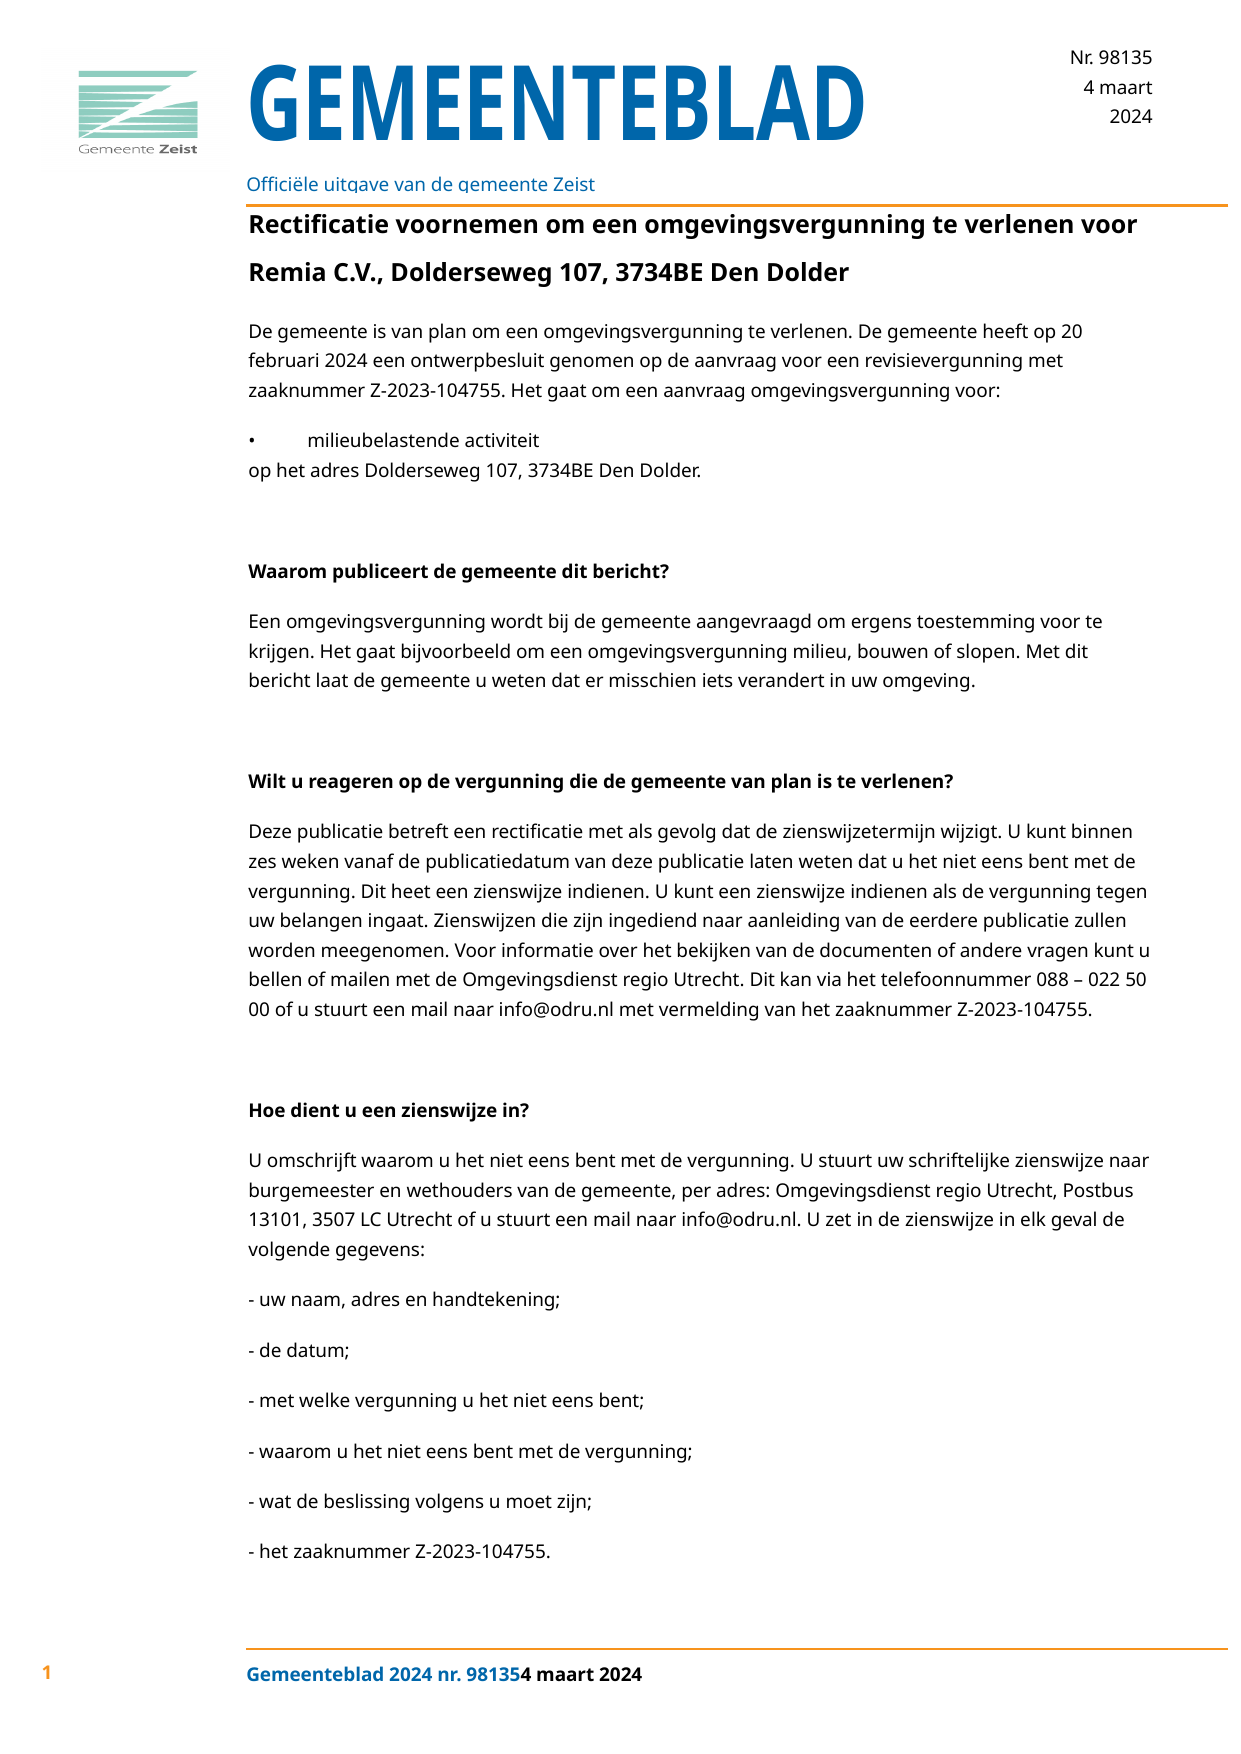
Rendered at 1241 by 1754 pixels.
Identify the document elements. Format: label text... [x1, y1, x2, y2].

text De gemeente is van plan om een omgevingsvergunning te verlenen. De gemeente heeft op 20 februari 2024 een ontwerpbesluit genomen op de aanvraag voor een revisievergunning met zaaknummer Z-2023-104755. Het gaat om een aanvraag omgevingsvergunning voor: [248, 318, 1152, 403]
text Een omgevingsvergunning wordt bij de gemeente aangevraagd om ergens toestemming voor te krijgen. Het gaat bijvoorbeeld om een omgevingsvergunning milieu, bouwen of slopen. Met dit bericht laat de gemeente u weten dat er misschien iets verandert in uw omgeving. [248, 608, 1152, 693]
text Hoe dient u een zienswijze in? [248, 1097, 1152, 1123]
text - met welke vergunning u het niet eens bent; [248, 1387, 1152, 1413]
text - uw naam, adres en handtekening; [248, 1287, 1152, 1312]
text - waarom u het niet eens bent met de vergunning; [248, 1438, 1152, 1464]
text Rectificatie voornemen om een omgevingsvergunning te verlenen voor Remia C.V., Dolderseweg 107, 3734BE Den Dolder [248, 207, 1152, 288]
text - het zaaknummer Z-2023-104755. [248, 1539, 1152, 1564]
text Deze publicatie betreft een rectificatie met als gevolg dat de zienswijzetermijn wijzigt. U kunt binnen zes weken vanaf de publicatiedatum van deze publicatie laten weten dat u het niet eens bent met de vergunning. Dit heet een zienswijze indienen. U kunt een zienswijze indienen als de vergunning tegen uw belangen ingaat. Zienswijzen die zijn ingediend naar aanleiding van de eerdere publicatie zullen worden meegenomen. Voor informatie over het bekijken van de documenten of andere vragen kunt u bellen of mailen met de Omgevingsdienst regio Utrecht. Dit kan via het telefoonnummer 088 – 022 50 00 of u stuurt een mail naar info@odru.nl met vermelding van het zaaknummer Z-2023-104755. [248, 819, 1152, 1022]
list milieubelastende activiteit [248, 427, 1152, 453]
text - de datum; [248, 1337, 1152, 1363]
text Waarom publiceert de gemeente dit bericht? [248, 558, 1152, 584]
text Wilt u reageren op de vergunning die de gemeente van plan is te verlenen? [248, 768, 1152, 794]
text - wat de beslissing volgens u moet zijn; [248, 1488, 1152, 1514]
text U omschrijft waarom u het niet eens bent met de vergunning. U stuurt uw schriftelijke zienswijze naar burgemeester en wethouders van de gemeente, per adres: Omgevingsdienst regio Utrecht, Postbus 13101, 3507 LC Utrecht of u stuurt een mail naar info@odru.nl. U zet in de zienswijze in elk geval de volgende gegevens: [248, 1147, 1152, 1262]
picture [41, 47, 231, 172]
text op het adres Dolderseweg 107, 3734BE Den Dolder. [248, 457, 1152, 483]
